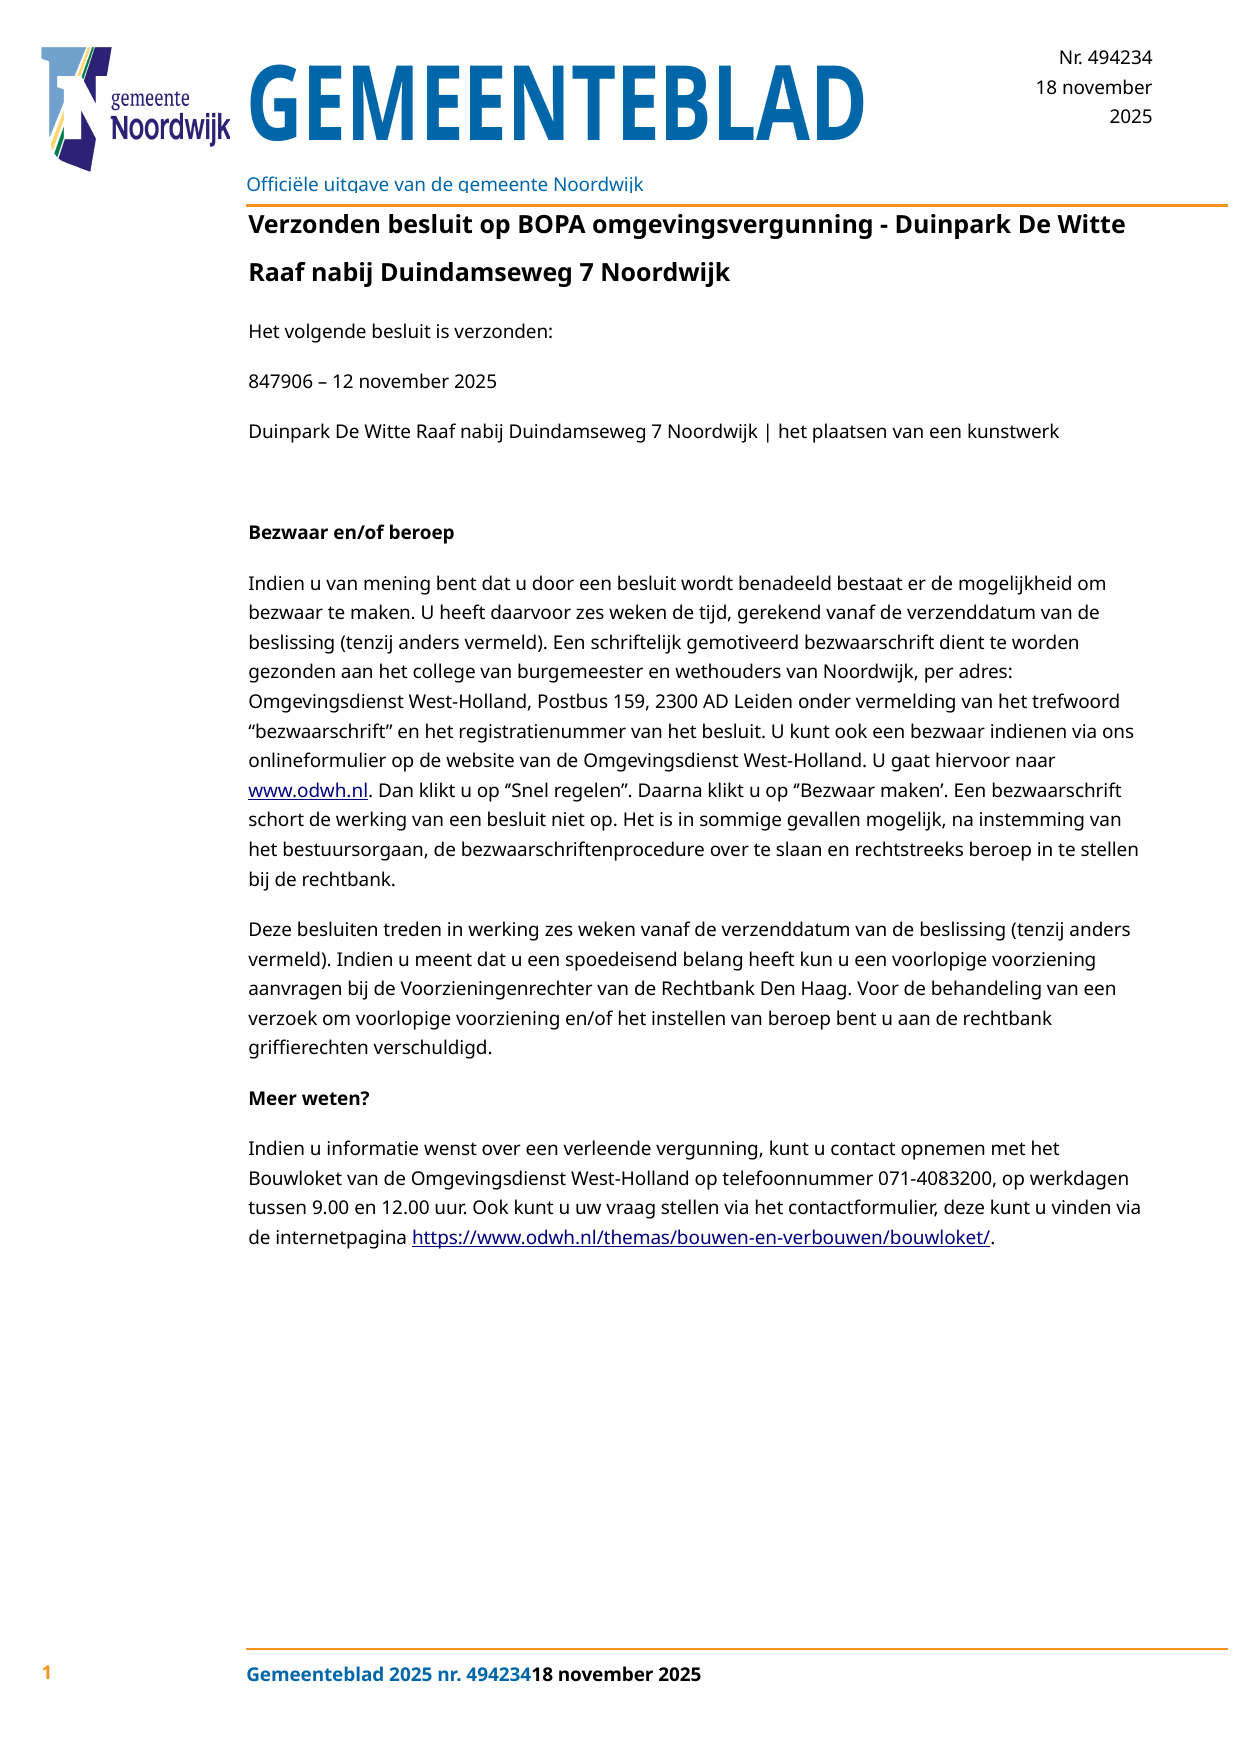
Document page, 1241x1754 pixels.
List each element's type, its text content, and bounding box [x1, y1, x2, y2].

picture [41, 47, 231, 172]
text Het volgende besluit is verzonden: [248, 318, 1152, 344]
text 847906 – 12 november 2025 [248, 368, 1152, 394]
text Indien u informatie wenst over een verleende vergunning, kunt u contact opnemen met het Bouwloket van de Omgevingsdienst West-Holland op telefoonnummer 071-4083200, op werkdagen tussen 9.00 en 12.00 uur. Ook kunt u uw vraag stellen via het contactformulier, deze kunt u vinden via de internetpagina https://www.odwh.nl/themas/bouwen-en-verbouwen/bouwloket/. [248, 1135, 1152, 1250]
text Bezwaar en/of beroep [248, 519, 1152, 545]
text Indien u van mening bent dat u door een besluit wordt benadeeld bestaat er de mogelijkheid om bezwaar te maken. U heeft daarvoor zes weken de tijd, gerekend vanaf de verzenddatum van de beslissing (tenzij anders vermeld). Een schriftelijk gemotiveerd bezwaarschrift dient te worden gezonden aan het college van burgemeester en wethouders van Noordwijk, per adres: Omgevingsdienst West-Holland, Postbus 159, 2300 AD Leiden onder vermelding van het trefwoord “bezwaarschrift” en het registratienummer van het besluit. U kunt ook een bezwaar indienen via ons onlineformulier op de website van de Omgevingsdienst West-Holland. U gaat hiervoor naar www.odwh.nl. Dan klikt u op ‘’Snel regelen”. Daarna klikt u op ‘’Bezwaar maken’. Een bezwaarschrift schort de werking van een besluit niet op. Het is in sommige gevallen mogelijk, na instemming van het bestuursorgaan, de bezwaarschriftenprocedure over te slaan en rechtstreeks beroep in te stellen bij de rechtbank. [248, 570, 1152, 892]
text Deze besluiten treden in werking zes weken vanaf de verzenddatum van de beslissing (tenzij anders vermeld). Indien u meent dat u een spoedeisend belang heeft kun u een voorlopige voorziening aanvragen bij de Voorzieningenrechter van de Rechtbank Den Haag. Voor de behandeling van een verzoek om voorlopige voorziening en/of het instellen van beroep bent u aan de rechtbank griffierechten verschuldigd. [248, 916, 1152, 1060]
text Duinpark De Witte Raaf nabij Duindamseweg 7 Noordwijk | het plaatsen van een kunstwerk [248, 419, 1152, 444]
text Verzonden besluit op BOPA omgevingsvergunning - Duinpark De Witte Raaf nabij Duindamseweg 7 Noordwijk [248, 207, 1152, 288]
text Meer weten? [248, 1085, 1152, 1111]
